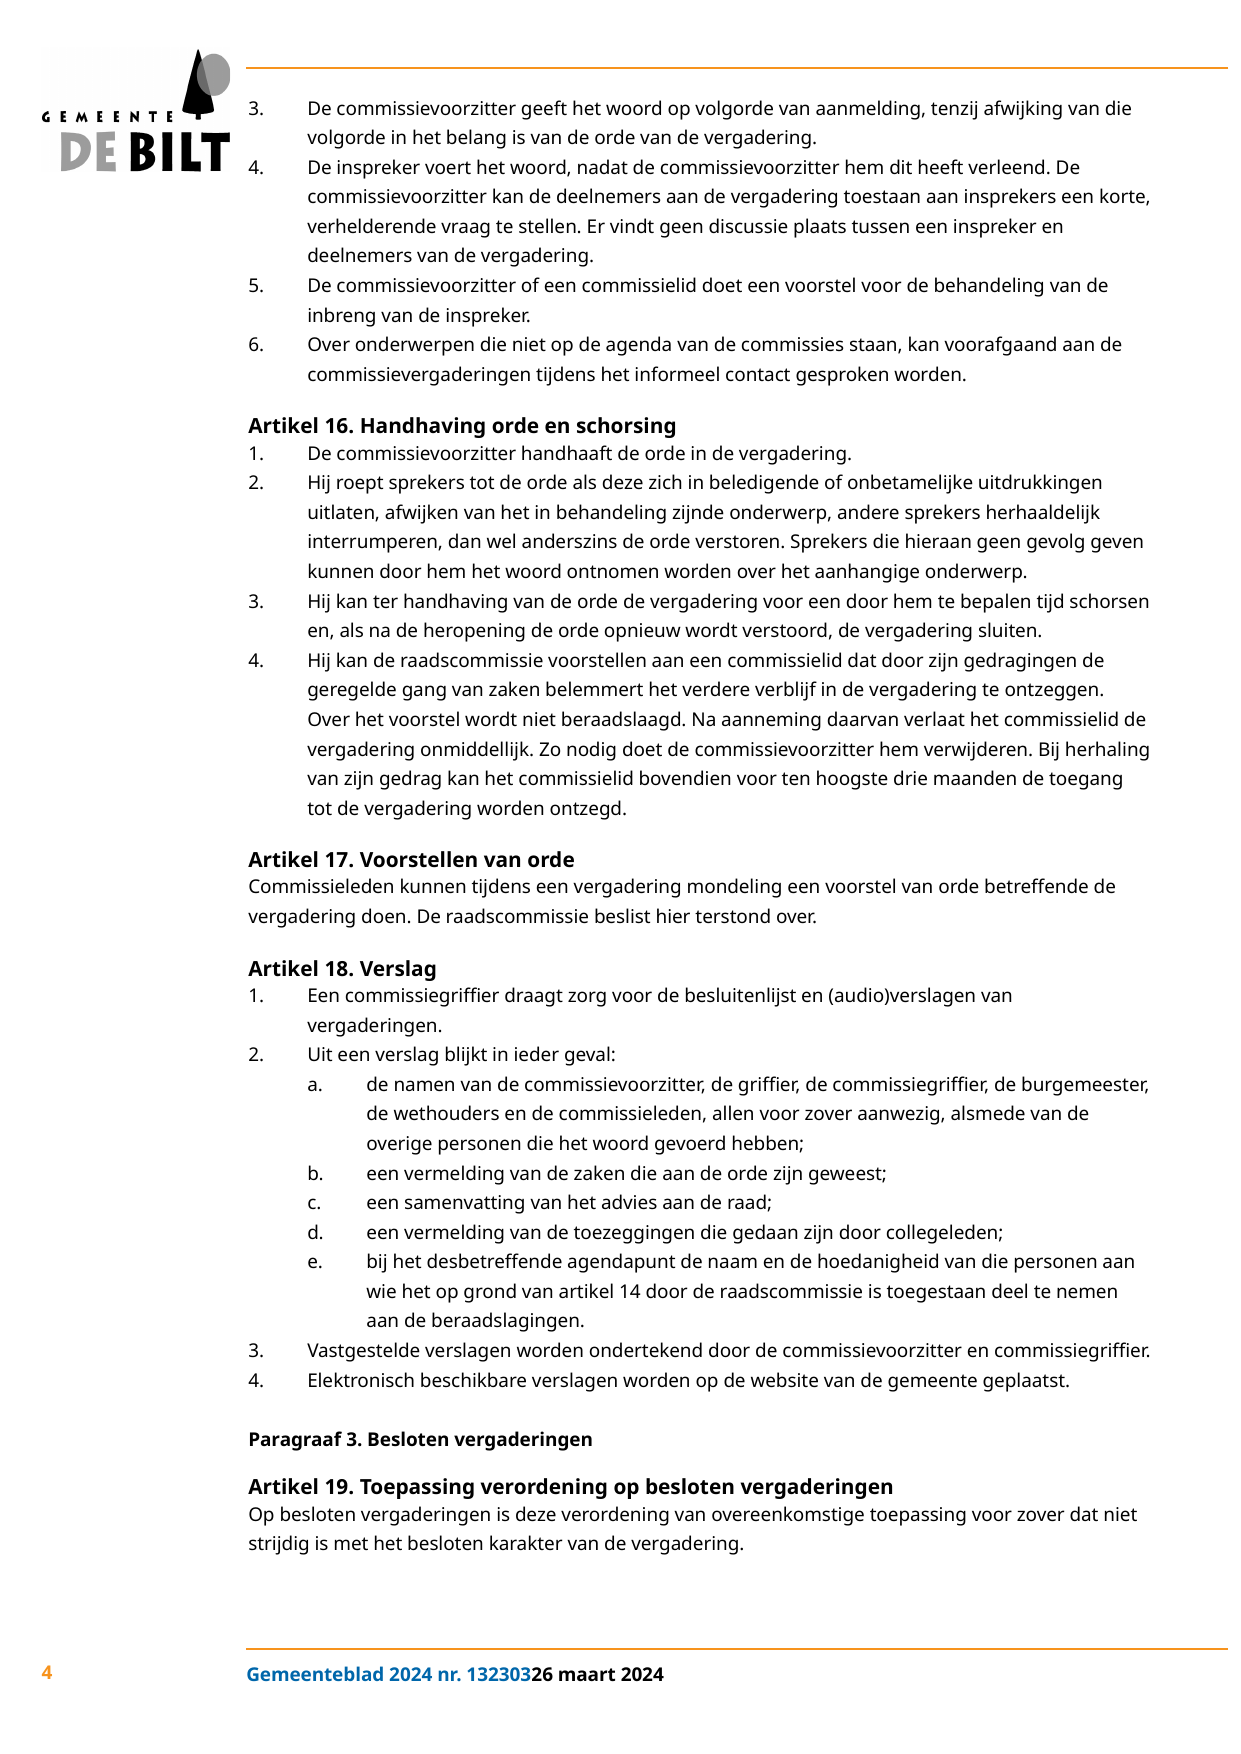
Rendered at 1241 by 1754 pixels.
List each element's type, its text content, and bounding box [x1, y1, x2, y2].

list Uit een verslag blijkt in ieder geval: [248, 1041, 1152, 1067]
list De commissievoorzitter handhaaft de orde in de vergadering. [248, 440, 1152, 466]
text Artikel 18. Verslag [248, 954, 1152, 982]
list De commissievoorzitter geeft het woord op volgorde van aanmelding, tenzij afwijking van die volgorde in het belang is van de orde van de vergadering. [248, 95, 1152, 150]
list De inspreker voert het woord, nadat de commissievoorzitter hem dit heeft verleend. De commissievoorzitter kan de deelnemers aan de vergadering toestaan aan insprekers een korte, verhelderende vraag te stellen. Er vindt geen discussie plaats tussen een inspreker en deelnemers van de vergadering. [248, 154, 1152, 268]
list Elektronisch beschikbare verslagen worden op de website van de gemeente geplaatst. [248, 1367, 1152, 1392]
list een samenvatting van het advies aan de raad; [307, 1189, 1152, 1215]
text Artikel 19. Toepassing verordening op besloten vergaderingen [248, 1472, 1152, 1501]
text Paragraaf 3. Besloten vergaderingen [248, 1426, 1152, 1452]
list bij het desbetreffende agendapunt de naam en de hoedanigheid van die personen aan wie het op grond van artikel 14 door de raadscommissie is toegestaan deel te nemen aan de beraadslagingen. [307, 1248, 1152, 1333]
list een vermelding van de zaken die aan de orde zijn geweest; [307, 1160, 1152, 1185]
list Hij kan de raadscommissie voorstellen aan een commissielid dat door zijn gedragingen de geregelde gang van zaken belemmert het verdere verblijf in de vergadering te ontzeggen. Over het voorstel wordt niet beraadslaagd. Na aanneming daarvan verlaat het commissielid de vergadering onmiddellijk. Zo nodig doet de commissievoorzitter hem verwijderen. Bij herhaling van zijn gedrag kan het commissielid bovendien voor ten hoogste drie maanden de toegang tot de vergadering worden ontzegd. [248, 647, 1152, 821]
list Hij kan ter handhaving van de orde de vergadering voor een door hem te bepalen tijd schorsen en, als na de heropening de orde opnieuw wordt verstoord, de vergadering sluiten. [248, 588, 1152, 643]
list Een commissiegriffier draagt zorg voor de besluitenlijst en (audio)verslagen van vergaderingen. [248, 982, 1152, 1037]
list een vermelding van de toezeggingen die gedaan zijn door collegeleden; [307, 1219, 1152, 1244]
text Commissieleden kunnen tijdens een vergadering mondeling een voorstel van orde betreffende de vergadering doen. De raadscommissie beslist hier terstond over. [248, 874, 1152, 929]
text Artikel 16. Handhaving orde en schorsing [248, 411, 1152, 440]
list Over onderwerpen die niet op de agenda van de commissies staan, kan voorafgaand aan de commissievergaderingen tijdens het informeel contact gesproken worden. [248, 331, 1152, 387]
text Artikel 17. Voorstellen van orde [248, 845, 1152, 874]
list Vastgestelde verslagen worden ondertekend door de commissievoorzitter en commissiegriffier. [248, 1337, 1152, 1363]
list De commissievoorzitter of een commissielid doet een voorstel voor de behandeling van de inbreng van de inspreker. [248, 272, 1152, 328]
list Hij roept sprekers tot de orde als deze zich in beledigende of onbetamelijke uitdrukkingen uitlaten, afwijken van het in behandeling zijnde onderwerp, andere sprekers herhaaldelijk interrumperen, dan wel anderszins de orde verstoren. Sprekers die hieraan geen gevolg geven kunnen door hem het woord ontnomen worden over het aanhangige onderwerp. [248, 469, 1152, 584]
picture [41, 47, 231, 172]
text Op besloten vergaderingen is deze verordening van overeenkomstige toepassing voor zover dat niet strijdig is met het besloten karakter van de vergadering. [248, 1501, 1152, 1556]
list de namen van de commissievoorzitter, de griffier, de commissiegriffier, de burgemeester, de wethouders en de commissieleden, allen voor zover aanwezig, alsmede van de overige personen die het woord gevoerd hebben; [307, 1071, 1152, 1156]
